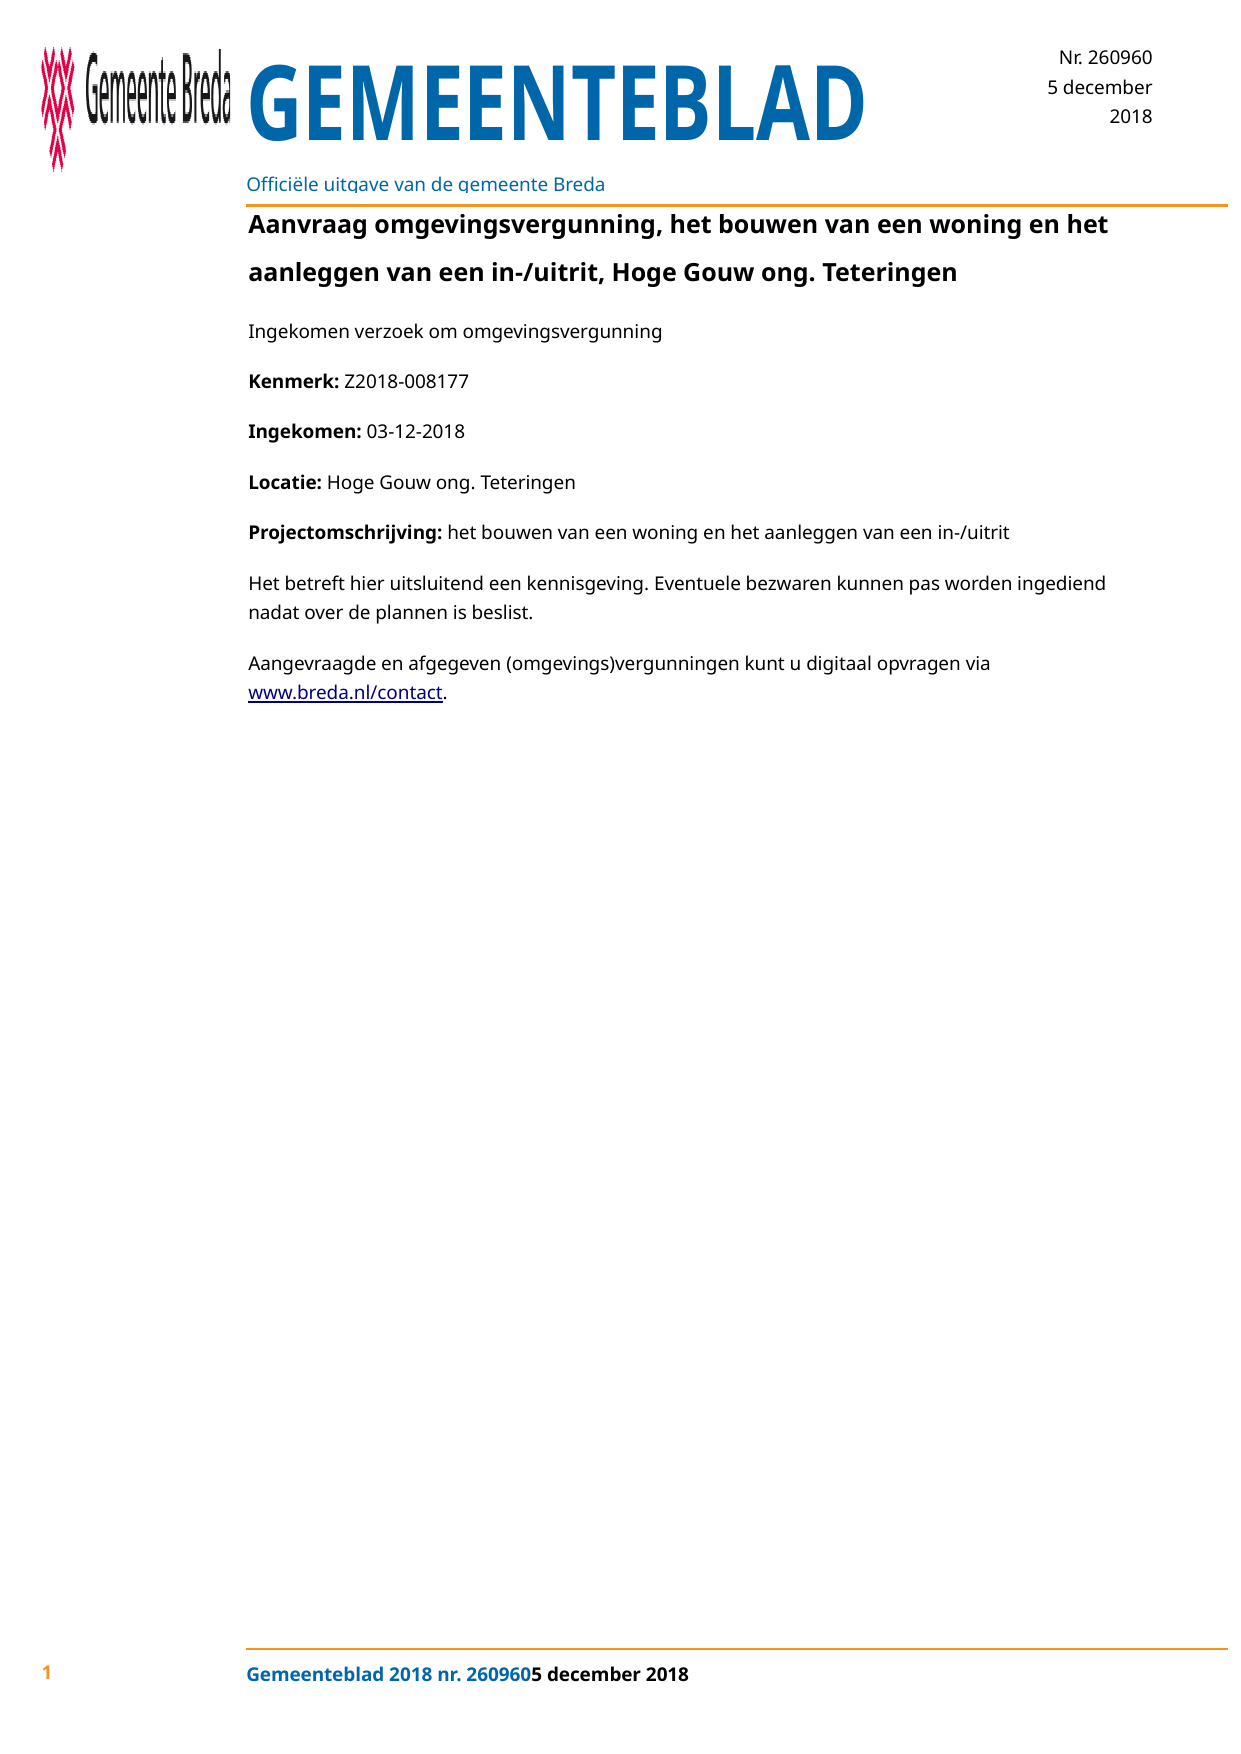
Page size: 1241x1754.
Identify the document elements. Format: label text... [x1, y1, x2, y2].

text Projectomschrijving: het bouwen van een woning en het aanleggen van een in-/uitrit [248, 519, 1152, 545]
picture [41, 47, 231, 172]
text Ingekomen verzoek om omgevingsvergunning [248, 318, 1152, 344]
text Ingekomen: 03-12-2018 [248, 419, 1152, 444]
text Aanvraag omgevingsvergunning, het bouwen van een woning en het aanleggen van een in-/uitrit, Hoge Gouw ong. Teteringen [248, 207, 1152, 288]
text Kenmerk: Z2018-008177 [248, 368, 1152, 394]
text Het betreft hier uitsluitend een kennisgeving. Eventuele bezwaren kunnen pas worden ingediend nadat over de plannen is beslist. [248, 570, 1152, 625]
text Aangevraagde en afgegeven (omgevings)vergunningen kunt u digitaal opvragen via www.breda.nl/contact. [248, 650, 1152, 705]
text Locatie: Hoge Gouw ong. Teteringen [248, 469, 1152, 495]
